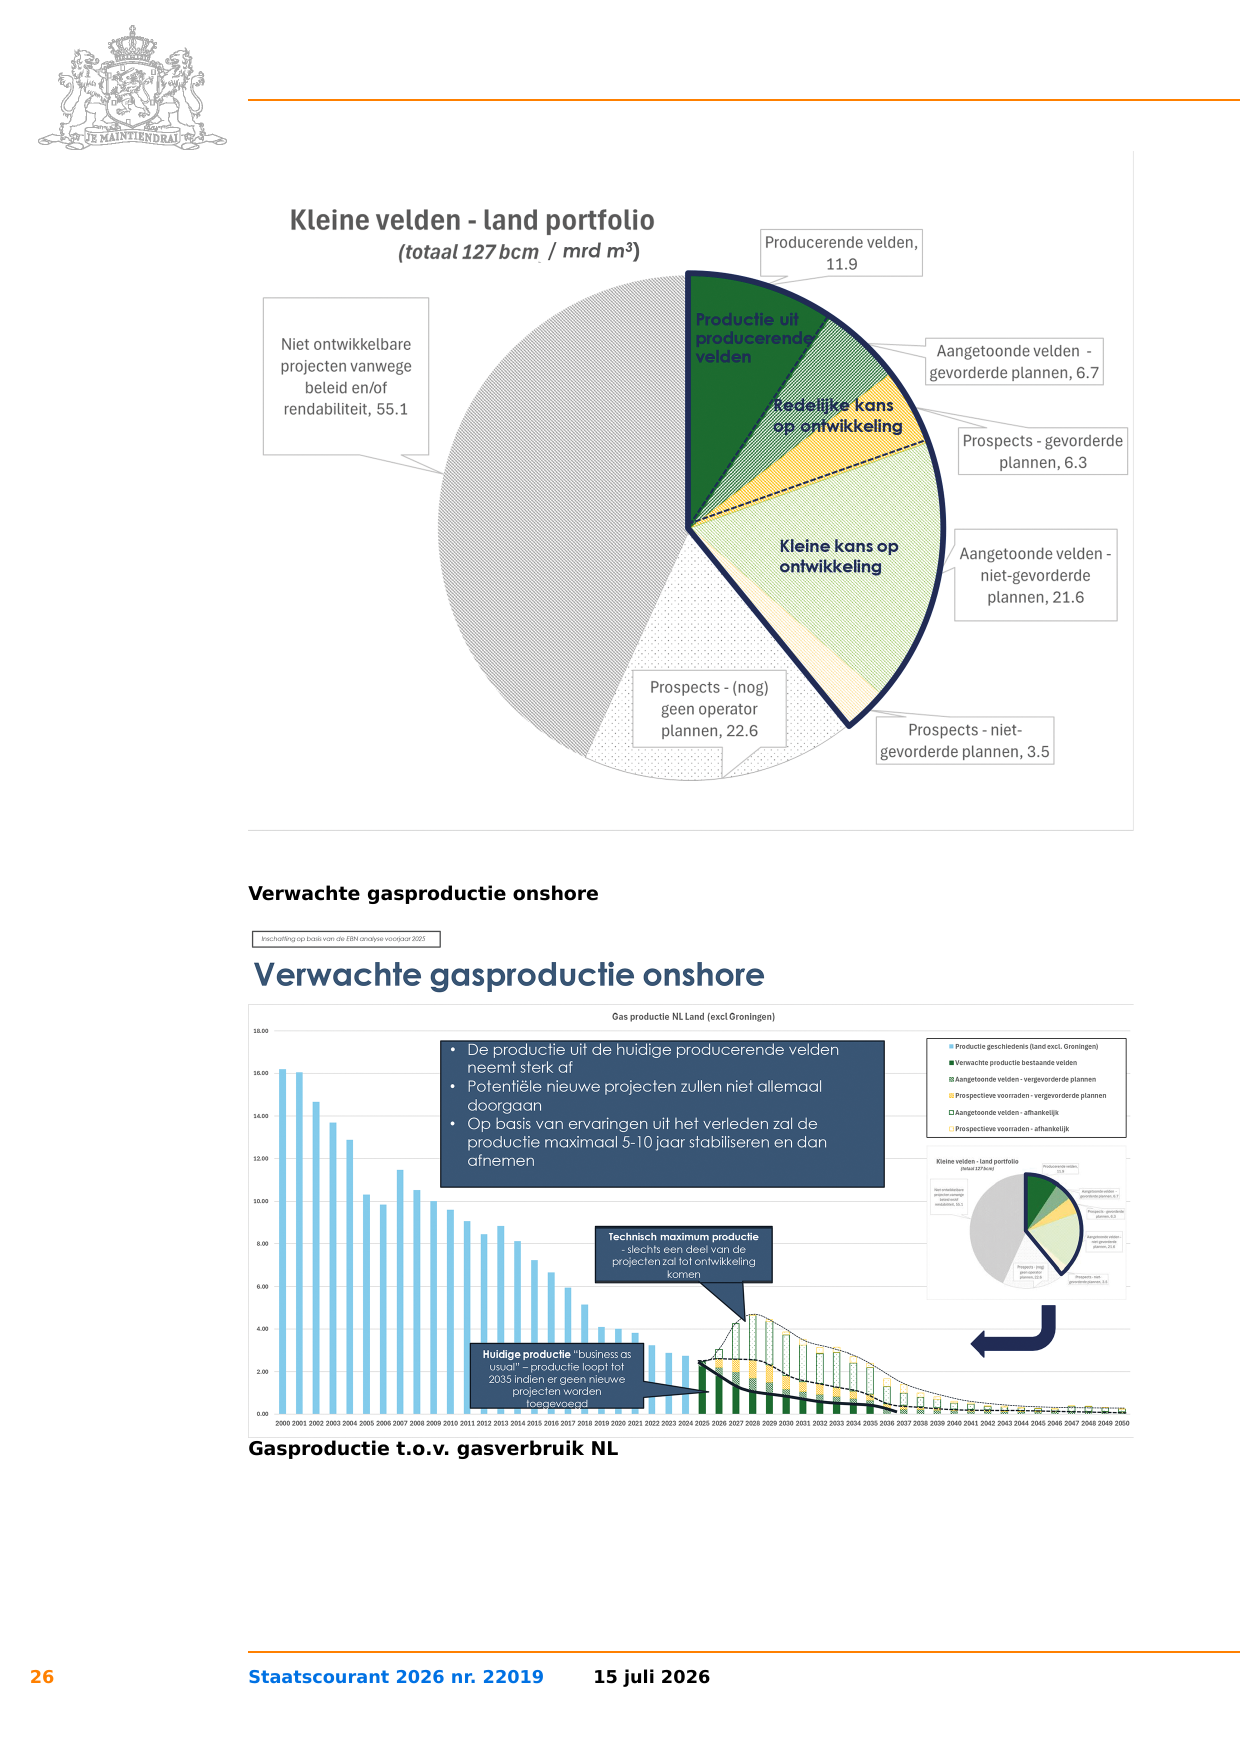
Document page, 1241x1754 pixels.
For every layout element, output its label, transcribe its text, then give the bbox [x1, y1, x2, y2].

picture [248, 930, 1134, 1438]
subtitle Verwachte gasproductie onshore [248, 883, 1163, 905]
picture [38, 25, 227, 150]
picture [248, 151, 1134, 831]
subtitle Gasproductie t.o.v. gasverbruik NL [248, 1282, 1163, 1460]
